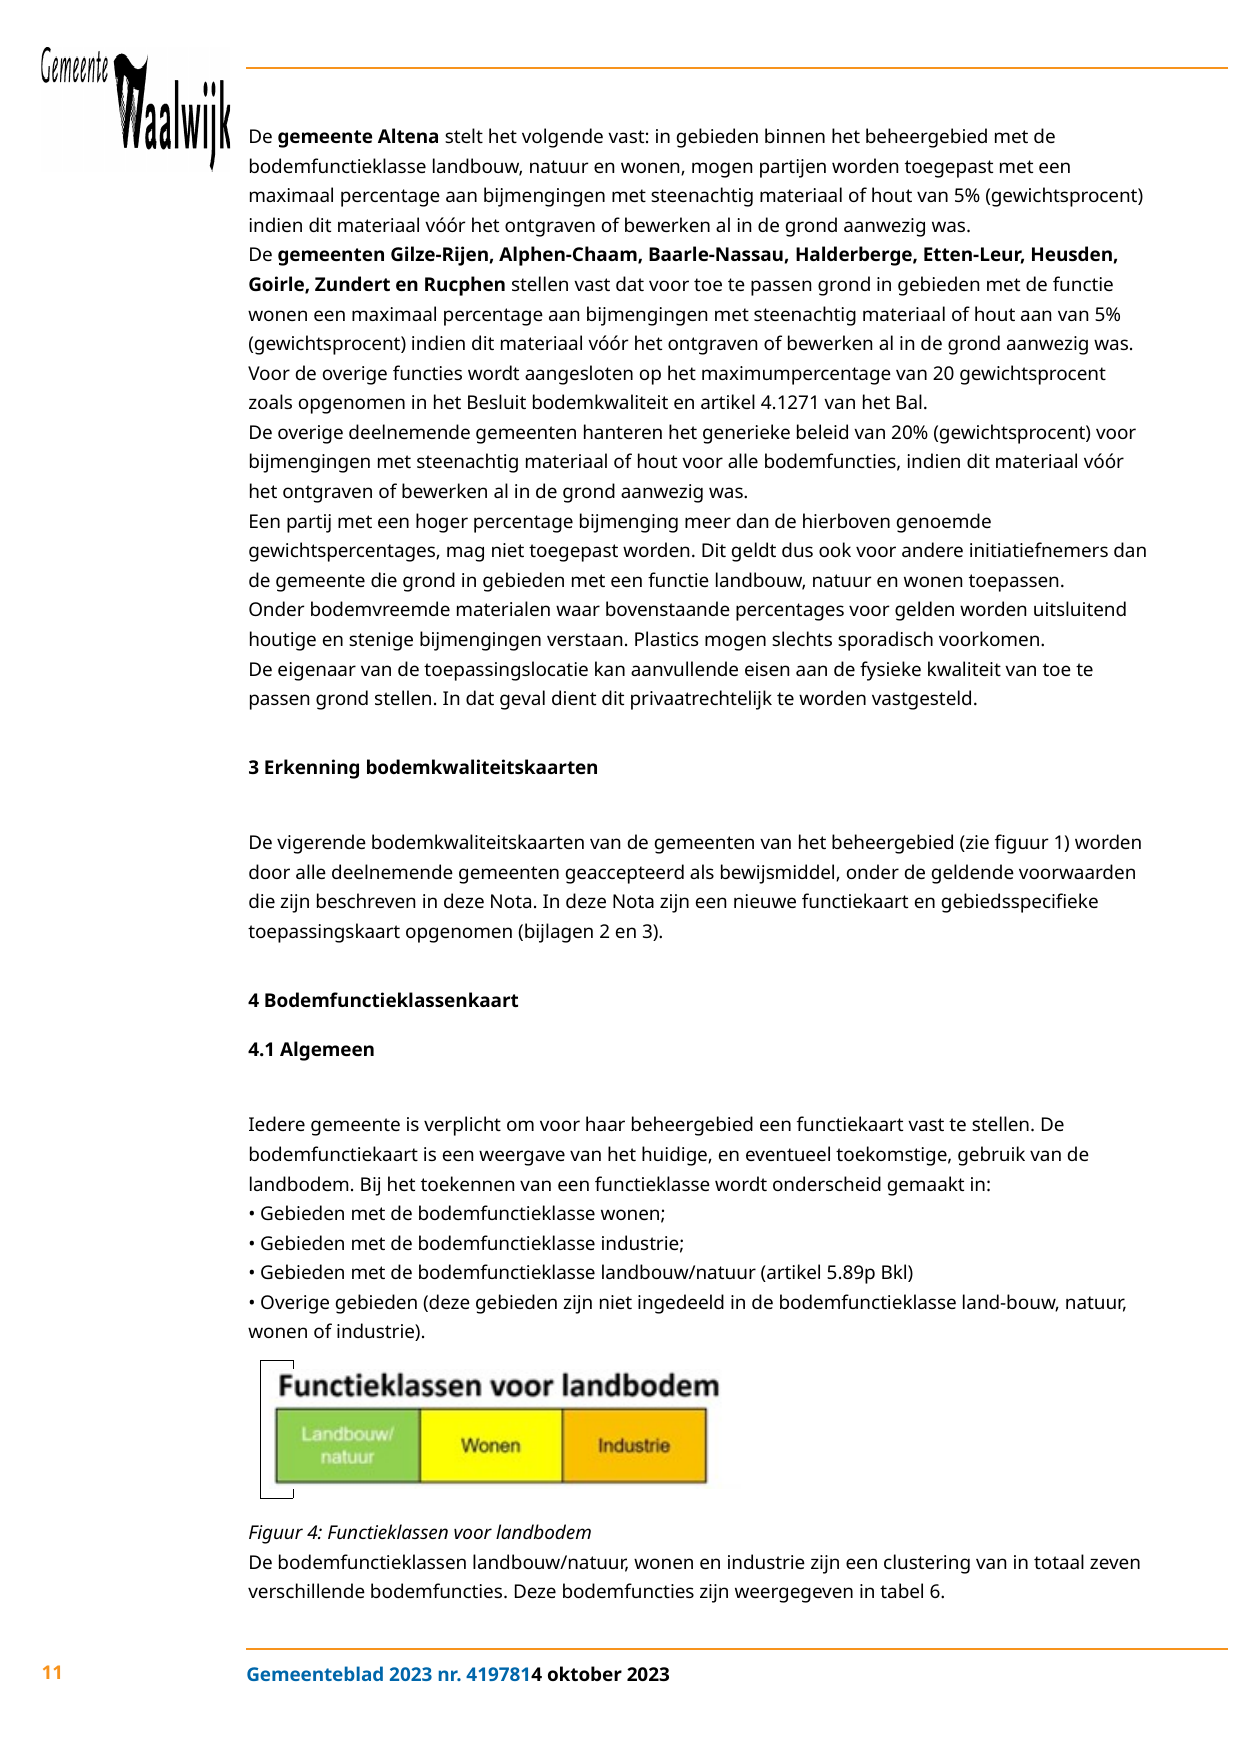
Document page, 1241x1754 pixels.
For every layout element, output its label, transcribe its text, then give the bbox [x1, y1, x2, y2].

picture [268, 1369, 742, 1489]
text Iedere gemeente is verplicht om voor haar beheergebied een functiekaart vast te stellen. De bodemfunctiekaart is een weergave van het huidige, en eventueel toekomstige, gebruik van de landbodem. Bij het toekennen van een functieklasse wordt onderscheid gemaakt in: [248, 1112, 1152, 1197]
text • Gebieden met de bodemfunctieklasse industrie; [248, 1230, 1152, 1256]
text 3 Erkenning bodemkwaliteitskaarten [248, 752, 1152, 780]
picture [41, 47, 231, 172]
text De vigerende bodemkwaliteitskaarten van de gemeenten van het beheergebied (zie figuur 1) worden door alle deelnemende gemeenten geaccepteerd als bewijsmiddel, onder de geldende voorwaarden die zijn beschreven in deze Nota. In deze Nota zijn een nieuwe functiekaart en gebiedsspecifieke toepassingskaart opgenomen (bijlagen 2 en 3). [248, 829, 1152, 944]
text De overige deelnemende gemeenten hanteren het generieke beleid van 20% (gewichtsprocent) voor bijmengingen met steenachtig materiaal of hout voor alle bodemfuncties, indien dit materiaal vóór het ontgraven of bewerken al in de grond aanwezig was. [248, 419, 1152, 504]
text • Overige gebieden (deze gebieden zijn niet ingedeeld in de bodemfunctieklasse land-bouw, natuur, wonen of industrie). [248, 1289, 1152, 1344]
text De gemeente Altena stelt het volgende vast: in gebieden binnen het beheergebied met de bodemfunctieklasse landbouw, natuur en wonen, mogen partijen worden toegepast met een maximaal percentage aan bijmengingen met steenachtig materiaal of hout van 5% (gewichtsprocent) indien dit materiaal vóór het ontgraven of bewerken al in de grond aanwezig was. [248, 123, 1152, 238]
text De bodemfunctieklassen landbouw/natuur, wonen en industrie zijn een clustering van in totaal zeven verschillende bodemfuncties. Deze bodemfuncties zijn weergegeven in tabel 6. [248, 1549, 1152, 1604]
text Figuur 4: Functieklassen voor landbodem [248, 1519, 1152, 1545]
text • Gebieden met de bodemfunctieklasse wonen; [248, 1200, 1152, 1226]
text Onder bodemvreemde materialen waar bovenstaande percentages voor gelden worden uitsluitend houtige en stenige bijmengingen verstaan. Plastics mogen slechts sporadisch voorkomen. [248, 597, 1152, 652]
text De gemeenten Gilze-Rijen, Alphen-Chaam, Baarle-Nassau, Halderberge, Etten-Leur, Heusden, Goirle, Zundert en Rucphen stellen vast dat voor toe te passen grond in gebieden met de functie wonen een maximaal percentage aan bijmengingen met steenachtig materiaal of hout aan van 5% (gewichtsprocent) indien dit materiaal vóór het ontgraven of bewerken al in de grond aanwezig was. Voor de overige functies wordt aangesloten op het maximumpercentage van 20 gewichtsprocent zoals opgenomen in het Besluit bodemkwaliteit en artikel 4.1271 van het Bal. [248, 242, 1152, 415]
text Een partij met een hoger percentage bijmenging meer dan de hierboven genoemde gewichtspercentages, mag niet toegepast worden. Dit geldt dus ook voor andere initiatiefnemers dan de gemeente die grond in gebieden met een functie landbouw, natuur en wonen toepassen. [248, 508, 1152, 593]
text 4.1 Algemeen [248, 1034, 1152, 1062]
text • Gebieden met de bodemfunctieklasse landbouw/natuur (artikel 5.89p Bkl) [248, 1259, 1152, 1285]
text 4 Bodemfunctieklassenkaart [248, 985, 1152, 1013]
text De eigenaar van de toepassingslocatie kan aanvullende eisen aan de fysieke kwaliteit van toe te passen grond stellen. In dat geval dient dit privaatrechtelijk te worden vastgesteld. [248, 656, 1152, 711]
